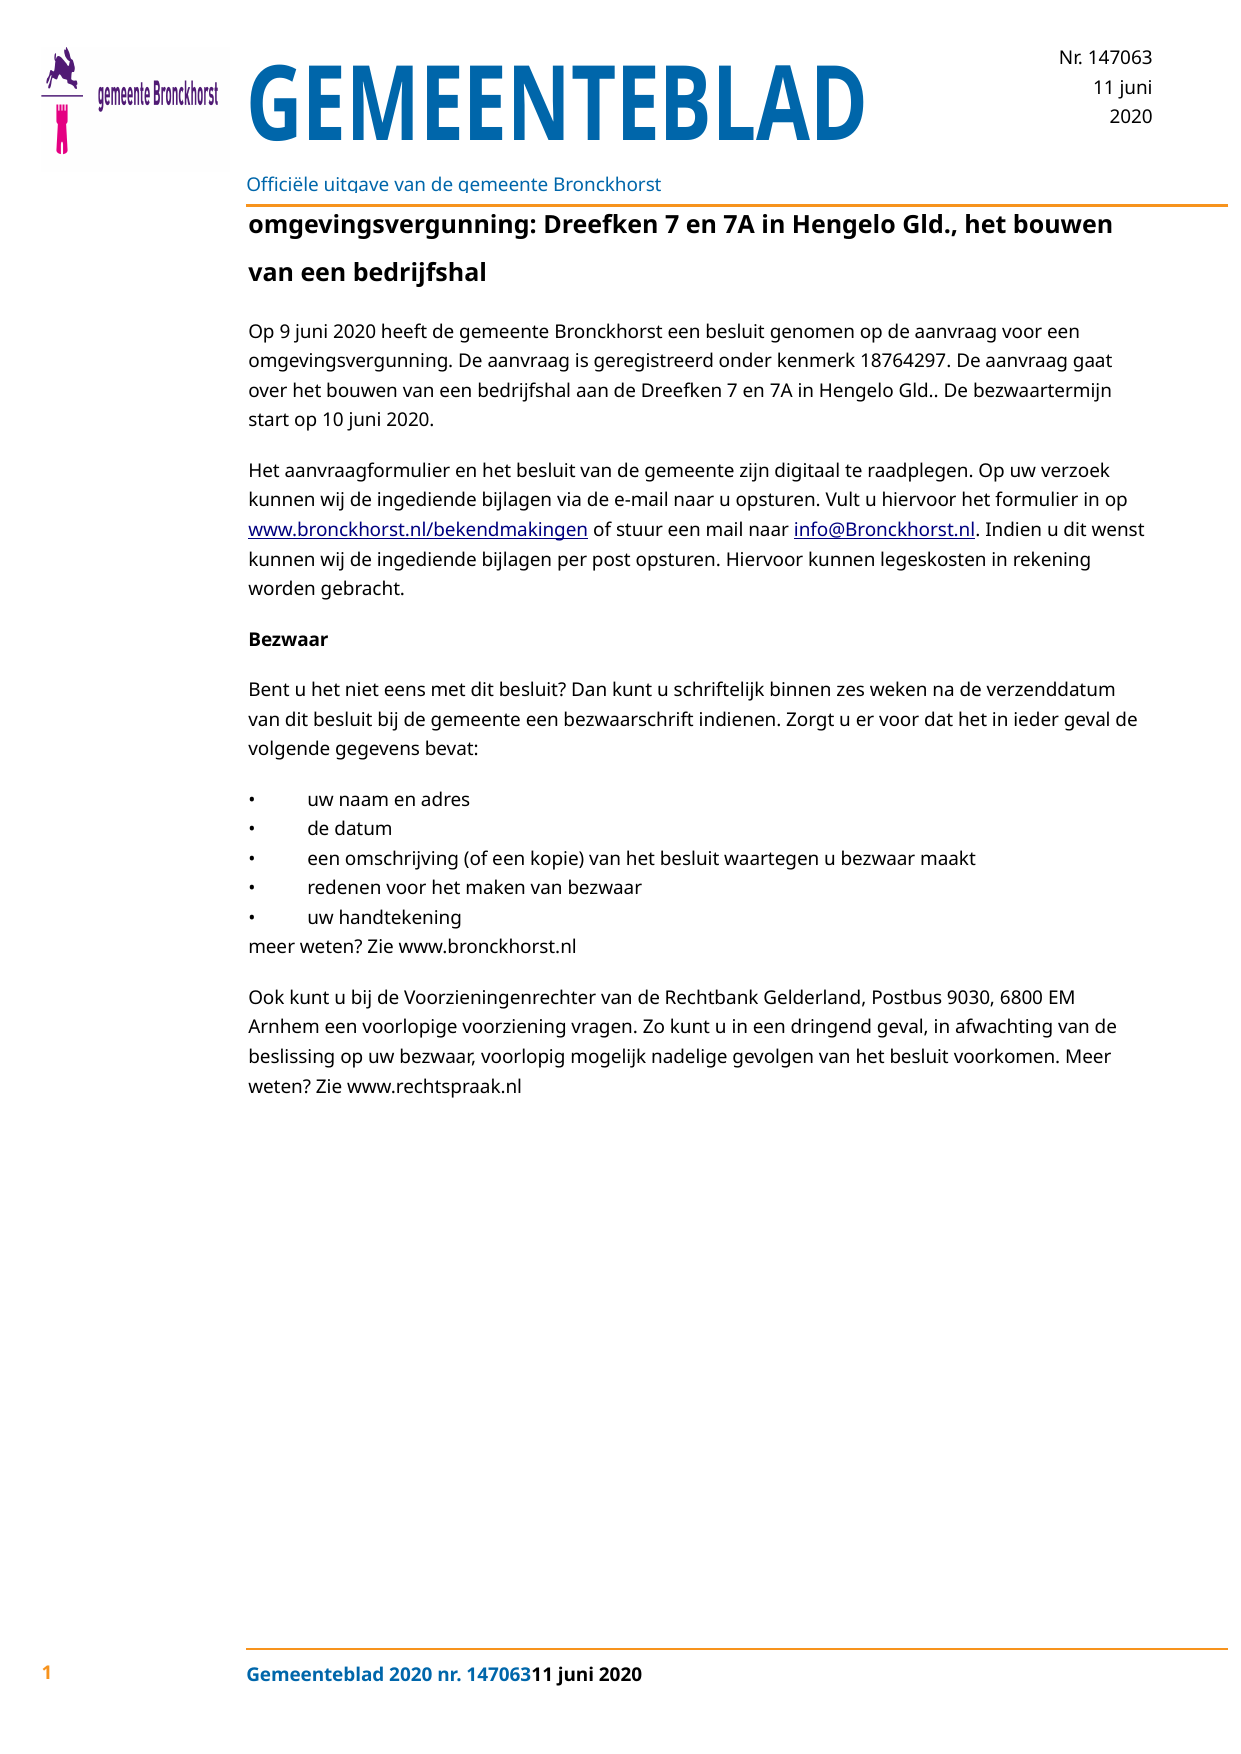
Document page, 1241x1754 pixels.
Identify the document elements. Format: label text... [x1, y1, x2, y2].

text Bent u het niet eens met dit besluit? Dan kunt u schriftelijk binnen zes weken na de verzenddatum van dit besluit bij de gemeente een bezwaarschrift indienen. Zorgt u er voor dat het in ieder geval de volgende gegevens bevat: [248, 676, 1152, 761]
text Op 9 juni 2020 heeft de gemeente Bronckhorst een besluit genomen op de aanvraag voor een omgevingsvergunning. De aanvraag is geregistreerd onder kenmerk 18764297. De aanvraag gaat over het bouwen van een bedrijfshal aan de Dreefken 7 en 7A in Hengelo Gld.. De bezwaartermijn start op 10 juni 2020. [248, 318, 1152, 432]
text Ook kunt u bij de Voorzieningenrechter van de Rechtbank Gelderland, Postbus 9030, 6800 EM Arnhem een voorlopige voorziening vragen. Zo kunt u in een dringend geval, in afwachting van de beslissing op uw bezwaar, voorlopig mogelijk nadelige gevolgen van het besluit voorkomen. Meer weten? Zie www.rechtspraak.nl [248, 984, 1152, 1099]
text Bezwaar [248, 626, 1152, 652]
picture [41, 47, 231, 172]
text meer weten? Zie www.bronckhorst.nl [248, 934, 1152, 959]
list redenen voor het maken van bezwaar [248, 874, 1152, 900]
list uw handtekening [248, 904, 1152, 930]
text Het aanvraagformulier en het besluit van de gemeente zijn digitaal te raadplegen. Op uw verzoek kunnen wij de ingediende bijlagen via de e-mail naar u opsturen. Vult u hiervoor het formulier in op www.bronckhorst.nl/bekendmakingen of stuur een mail naar info@Bronckhorst.nl. Indien u dit wenst kunnen wij de ingediende bijlagen per post opsturen. Hiervoor kunnen legeskosten in rekening worden gebracht. [248, 457, 1152, 601]
list de datum [248, 815, 1152, 841]
list een omschrijving (of een kopie) van het besluit waartegen u bezwaar maakt [248, 845, 1152, 871]
text omgevingsvergunning: Dreefken 7 en 7A in Hengelo Gld., het bouwen van een bedrijfshal [248, 207, 1152, 288]
list uw naam en adres [248, 786, 1152, 812]
